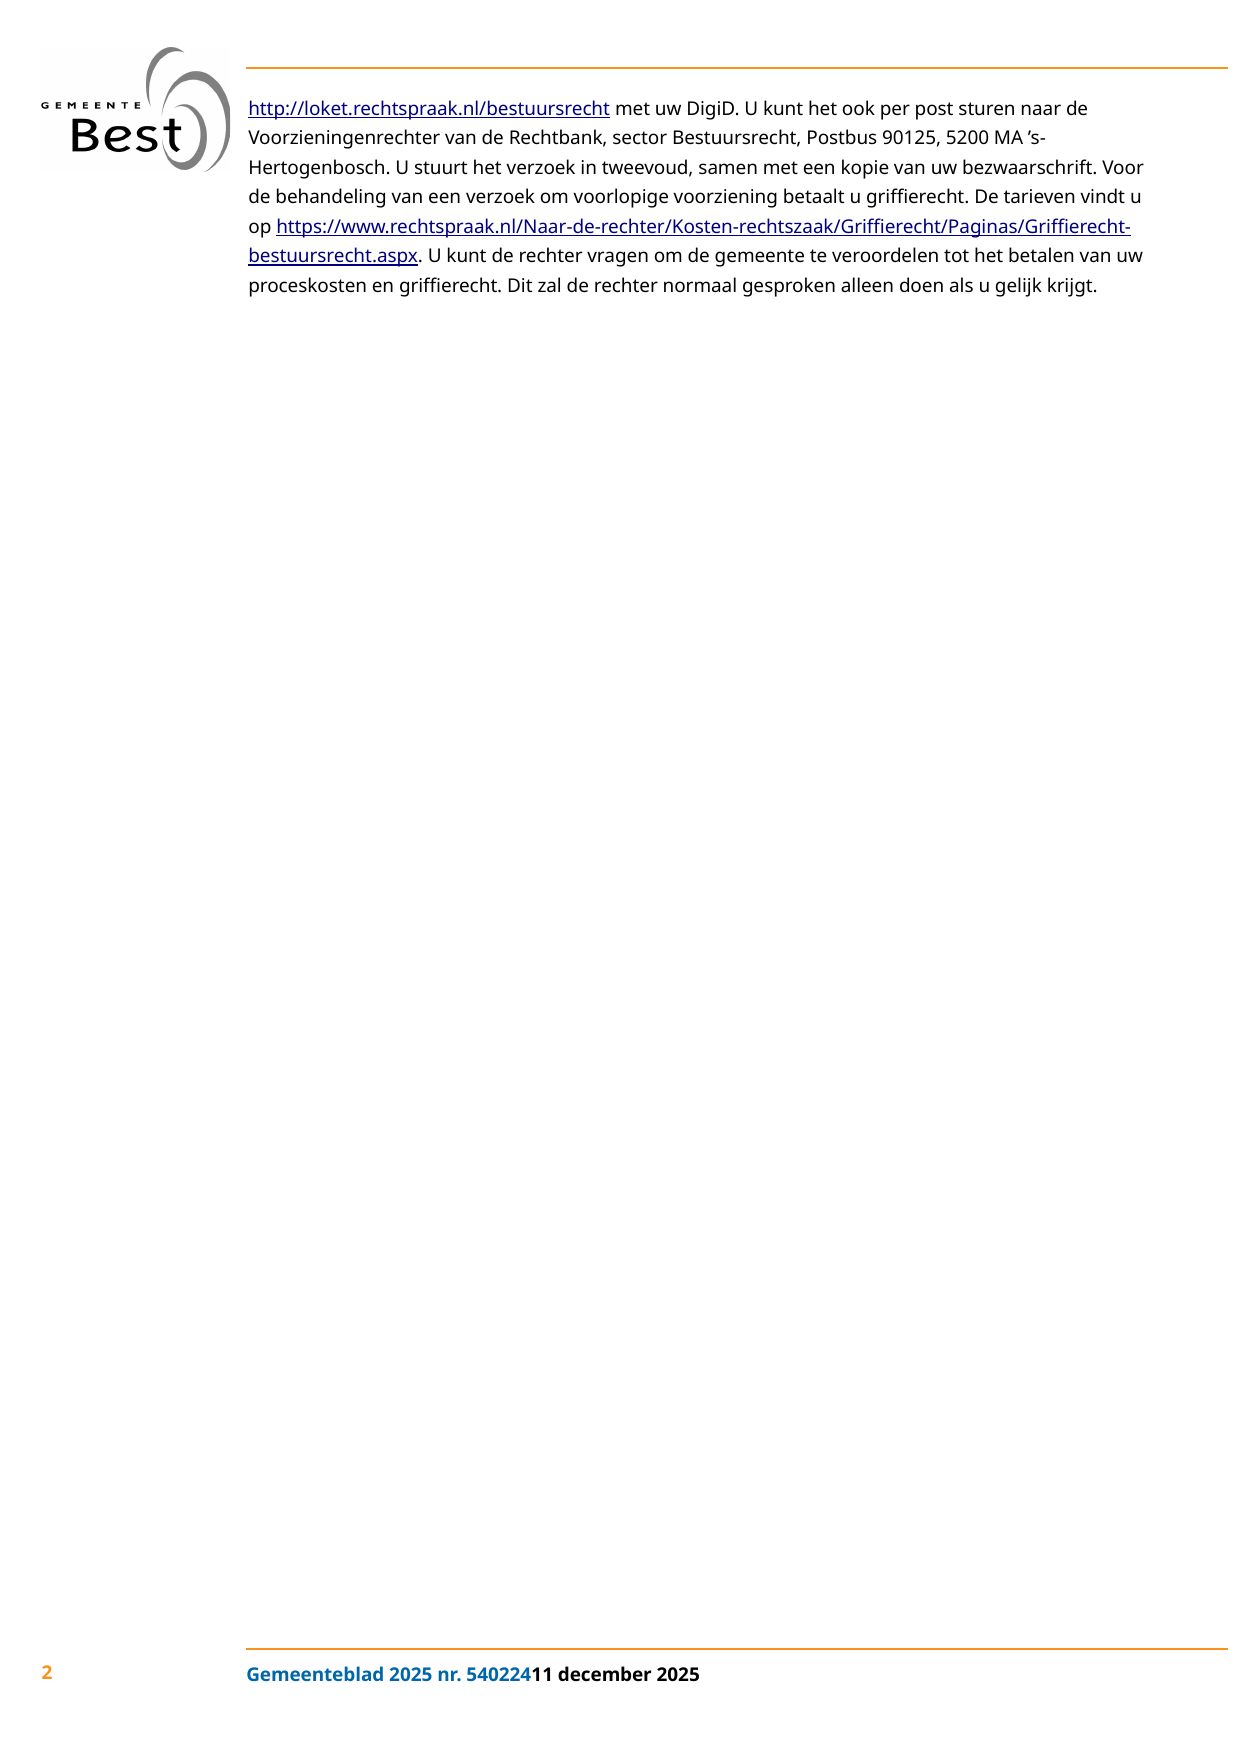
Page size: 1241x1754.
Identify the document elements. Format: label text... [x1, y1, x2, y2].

picture [41, 47, 231, 172]
text http://loket.rechtspraak.nl/bestuursrecht met uw DigiD. U kunt het ook per post sturen naar de Voorzieningenrechter van de Rechtbank, sector Bestuursrecht, Postbus 90125, 5200 MA ’s-Hertogenbosch. U stuurt het verzoek in tweevoud, samen met een kopie van uw bezwaarschrift. Voor de behandeling van een verzoek om voorlopige voorziening betaalt u griffierecht. De tarieven vindt u op https://www.rechtspraak.nl/Naar-de-rechter/Kosten-rechtszaak/Griffierecht/Paginas/Griffierecht-bestuursrecht.aspx. U kunt de rechter vragen om de gemeente te veroordelen tot het betalen van uw proceskosten en griffierecht. Dit zal de rechter normaal gesproken alleen doen als u gelijk krijgt. [248, 95, 1152, 298]
